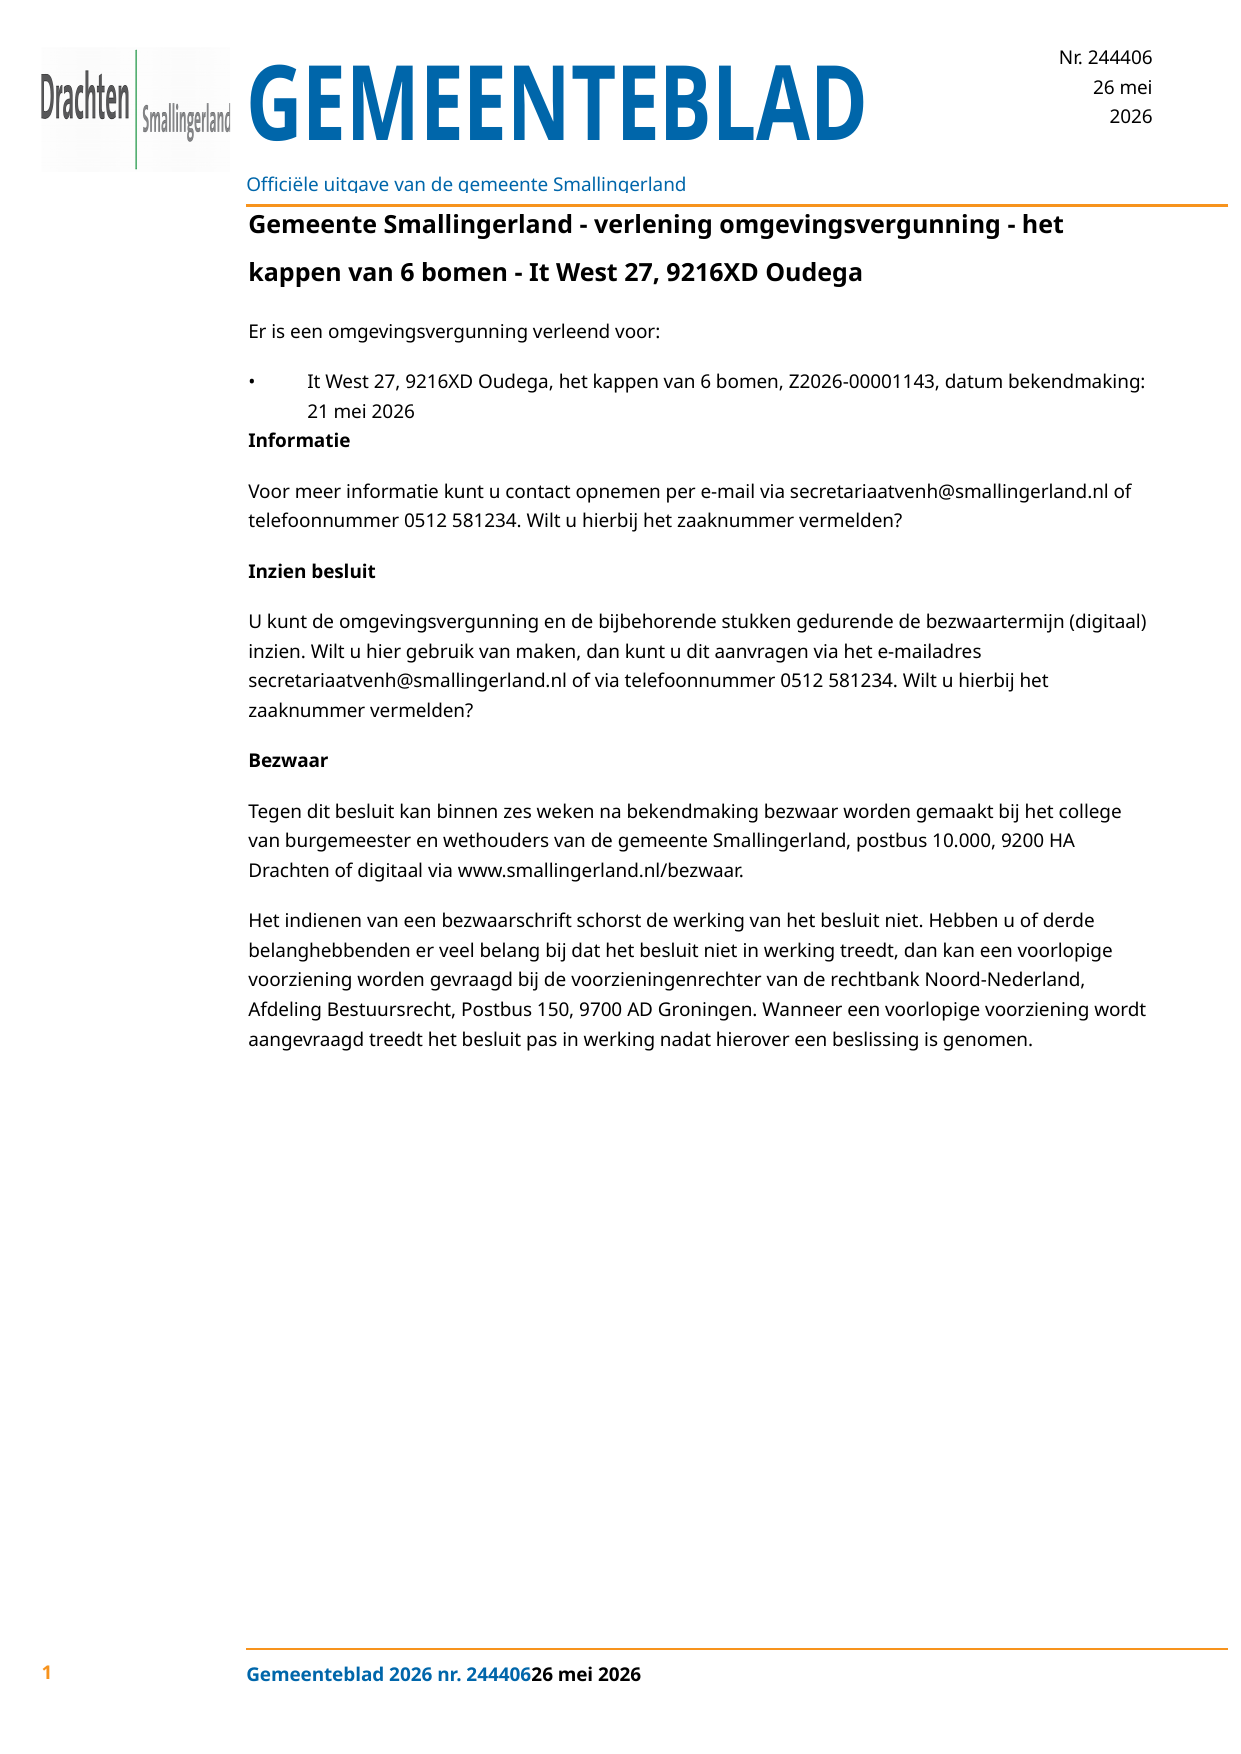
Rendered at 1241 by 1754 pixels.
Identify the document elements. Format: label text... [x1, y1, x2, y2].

text U kunt de omgevingsvergunning en de bijbehorende stukken gedurende de bezwaartermijn (digitaal) inzien. Wilt u hier gebruik van maken, dan kunt u dit aanvragen via het e-mailadres secretariaatvenh@smallingerland.nl of via telefoonnummer 0512 581234. Wilt u hierbij het zaaknummer vermelden? [248, 608, 1152, 723]
text Er is een omgevingsvergunning verleend voor: [248, 318, 1152, 344]
text Informatie [248, 427, 1152, 453]
picture [41, 47, 231, 172]
text Voor meer informatie kunt u contact opnemen per e-mail via secretariaatvenh@smallingerland.nl of telefoonnummer 0512 581234. Wilt u hierbij het zaaknummer vermelden? [248, 478, 1152, 533]
text Inzien besluit [248, 558, 1152, 584]
text Tegen dit besluit kan binnen zes weken na bekendmaking bezwaar worden gemaakt bij het college van burgemeester en wethouders van de gemeente Smallingerland, postbus 10.000, 9200 HA Drachten of digitaal via www.smallingerland.nl/bezwaar. [248, 798, 1152, 883]
list It West 27, 9216XD Oudega, het kappen van 6 bomen, Z2026-00001143, datum bekendmaking: 21 mei 2026 [248, 368, 1152, 424]
text Het indienen van een bezwaarschrift schorst de werking van het besluit niet. Hebben u of derde belanghebbenden er veel belang bij dat het besluit niet in werking treedt, dan kan een voorlopige voorziening worden gevraagd bij de voorzieningenrechter van de rechtbank Noord-Nederland, Afdeling Bestuursrecht, Postbus 150, 9700 AD Groningen. Wanneer een voorlopige voorziening wordt aangevraagd treedt het besluit pas in werking nadat hierover een beslissing is genomen. [248, 907, 1152, 1052]
text Gemeente Smallingerland - verlening omgevingsvergunning - het kappen van 6 bomen - It West 27, 9216XD Oudega [248, 207, 1152, 288]
text Bezwaar [248, 747, 1152, 773]
